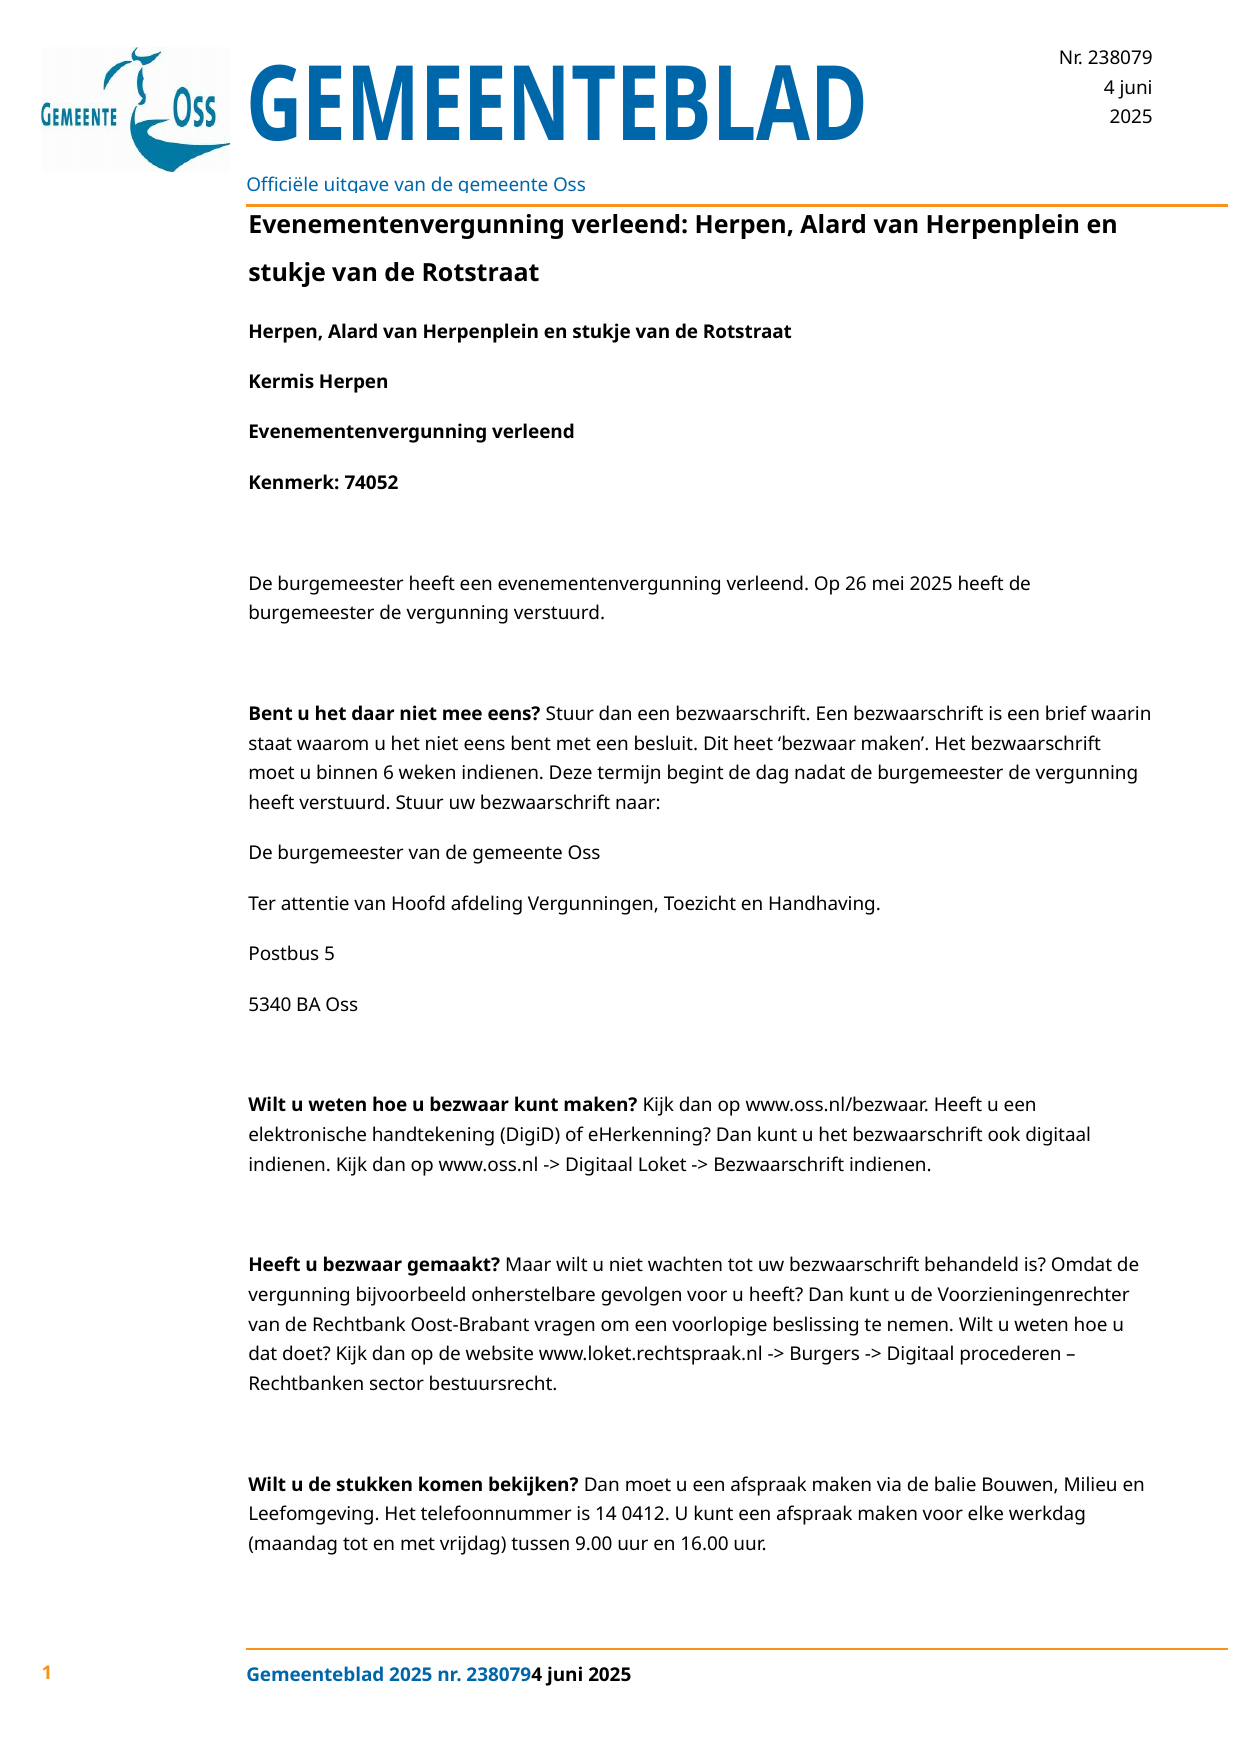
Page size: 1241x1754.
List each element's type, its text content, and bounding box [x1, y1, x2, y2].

text 5340 BA Oss [248, 991, 1152, 1017]
text Wilt u weten hoe u bezwaar kunt maken? Kijk dan op www.oss.nl/bezwaar. Heeft u een elektronische handtekening (DigiD) of eHerkenning? Dan kunt u het bezwaarschrift ook digitaal indienen. Kijk dan op www.oss.nl -> Digitaal Loket -> Bezwaarschrift indienen. [248, 1092, 1152, 1177]
text Bent u het daar niet mee eens? Stuur dan een bezwaarschrift. Een bezwaarschrift is een brief waarin staat waarom u het niet eens bent met een besluit. Dit heet ‘bezwaar maken’. Het bezwaarschrift moet u binnen 6 weken indienen. Deze termijn begint de dag nadat de burgemeester de vergunning heeft verstuurd. Stuur uw bezwaarschrift naar: [248, 700, 1152, 815]
text Heeft u bezwaar gemaakt? Maar wilt u niet wachten tot uw bezwaarschrift behandeld is? Omdat de vergunning bijvoorbeeld onherstelbare gevolgen voor u heeft? Dan kunt u de Voorzieningenrechter van de Rechtbank Oost-Brabant vragen om een voorlopige beslissing te nemen. Wilt u weten hoe u dat doet? Kijk dan op de website www.loket.rechtspraak.nl -> Burgers -> Digitaal procederen – Rechtbanken sector bestuursrecht. [248, 1252, 1152, 1396]
text Wilt u de stukken komen bekijken? Dan moet u een afspraak maken via de balie Bouwen, Milieu en Leefomgeving. Het telefoonnummer is 14 0412. U kunt een afspraak maken voor elke werkdag (maandag tot en met vrijdag) tussen 9.00 uur en 16.00 uur. [248, 1471, 1152, 1556]
text Evenementenvergunning verleend: Herpen, Alard van Herpenplein en stukje van de Rotstraat [248, 207, 1152, 288]
text De burgemeester heeft een evenementenvergunning verleend. Op 26 mei 2025 heeft de burgemeester de vergunning verstuurd. [248, 570, 1152, 625]
picture [41, 47, 231, 172]
text Kermis Herpen [248, 368, 1152, 394]
text Herpen, Alard van Herpenplein en stukje van de Rotstraat [248, 318, 1152, 344]
text Ter attentie van Hoofd afdeling Vergunningen, Toezicht en Handhaving. [248, 890, 1152, 916]
text Evenementenvergunning verleend [248, 419, 1152, 444]
text Kenmerk: 74052 [248, 469, 1152, 495]
text De burgemeester van de gemeente Oss [248, 839, 1152, 865]
text Postbus 5 [248, 940, 1152, 966]
